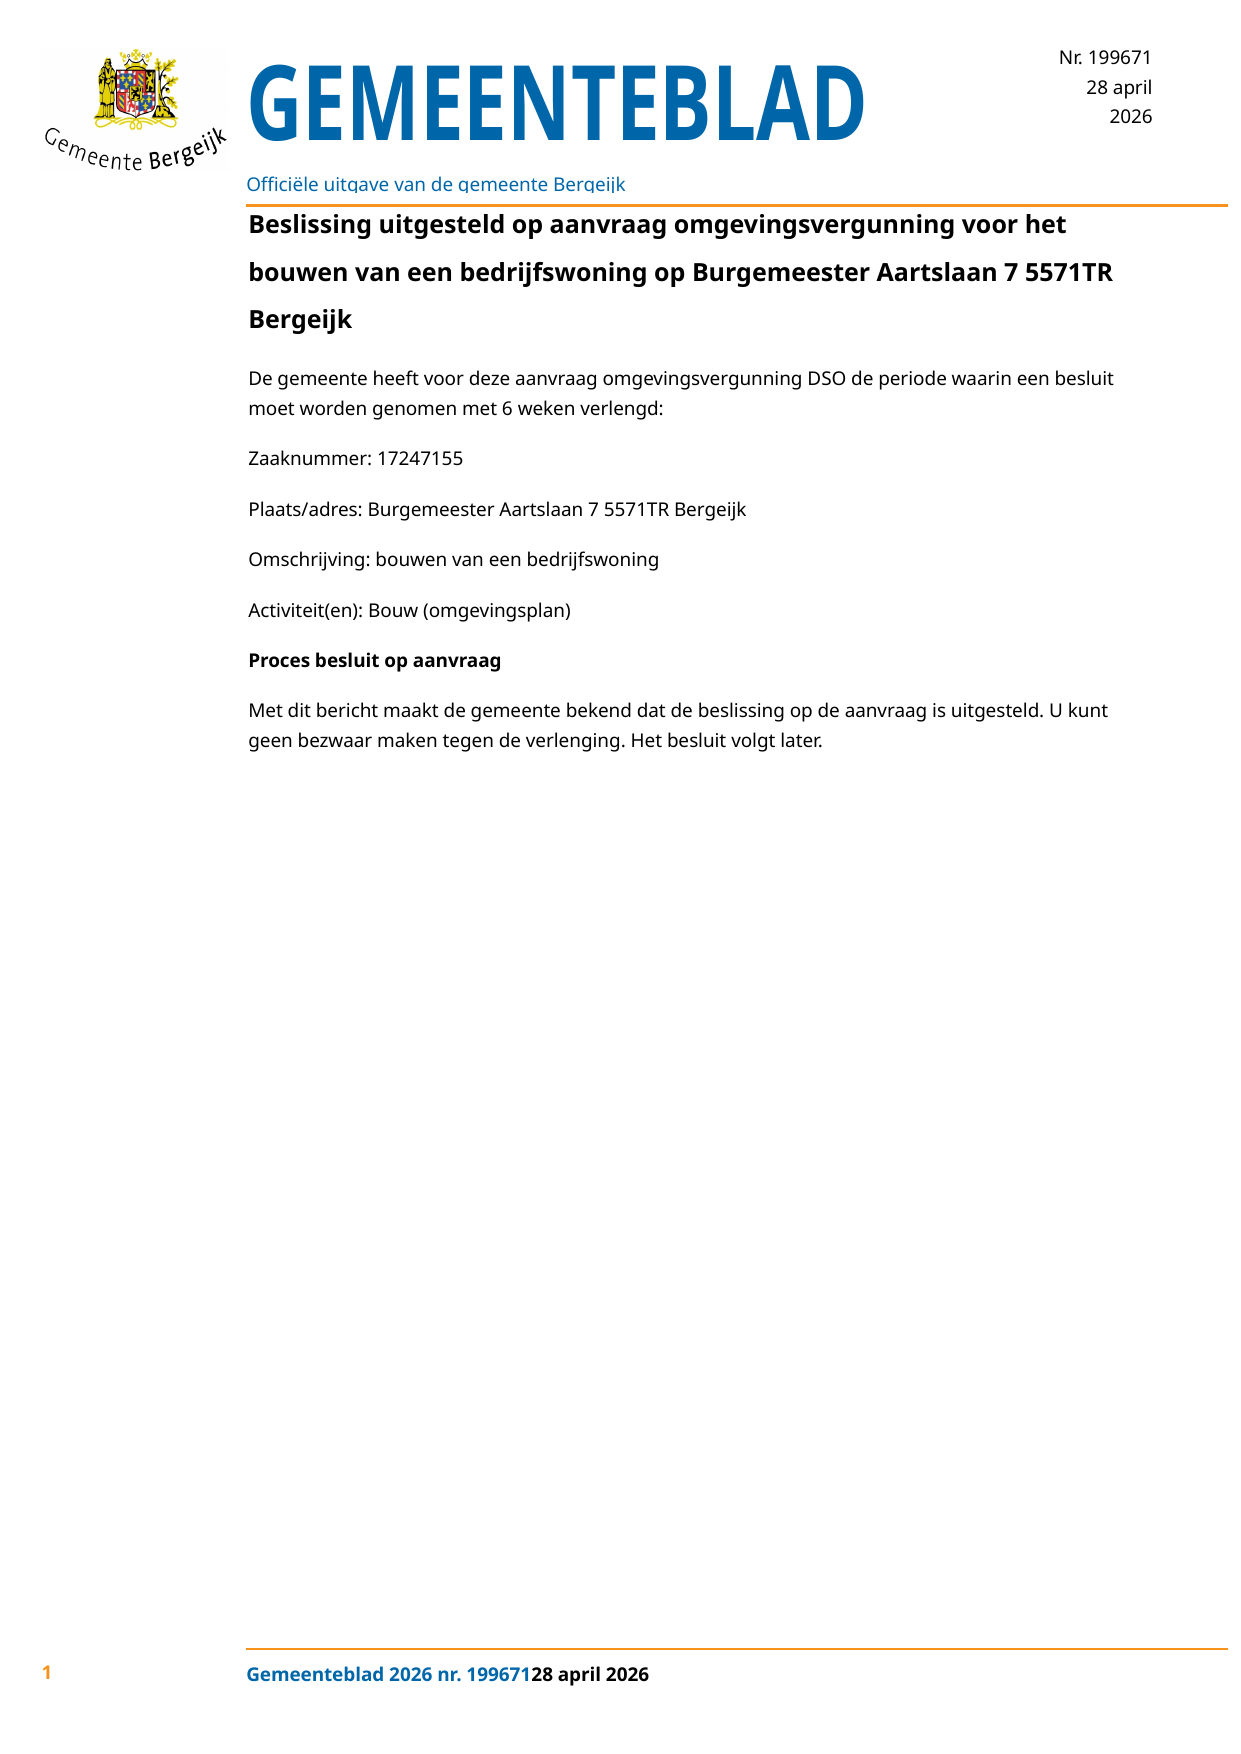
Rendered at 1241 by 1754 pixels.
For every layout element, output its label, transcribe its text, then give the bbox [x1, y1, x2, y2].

text De gemeente heeft voor deze aanvraag omgevingsvergunning DSO de periode waarin een besluit moet worden genomen met 6 weken verlengd: [248, 366, 1152, 421]
text Activiteit(en): Bouw (omgevingsplan) [248, 597, 1152, 622]
text Beslissing uitgesteld op aanvraag omgevingsvergunning voor het bouwen van een bedrijfswoning op Burgemeester Aartslaan 7 5571TR Bergeijk [248, 207, 1152, 336]
text Met dit bericht maakt de gemeente bekend dat de beslissing op de aanvraag is uitgesteld. U kunt geen bezwaar maken tegen de verlenging. Het besluit volgt later. [248, 698, 1152, 753]
text Proces besluit op aanvraag [248, 647, 1152, 673]
text Omschrijving: bouwen van een bedrijfswoning [248, 546, 1152, 572]
picture [41, 47, 231, 172]
text Plaats/adres: Burgemeester Aartslaan 7 5571TR Bergeijk [248, 496, 1152, 522]
text Zaaknummer: 17247155 [248, 446, 1152, 471]
